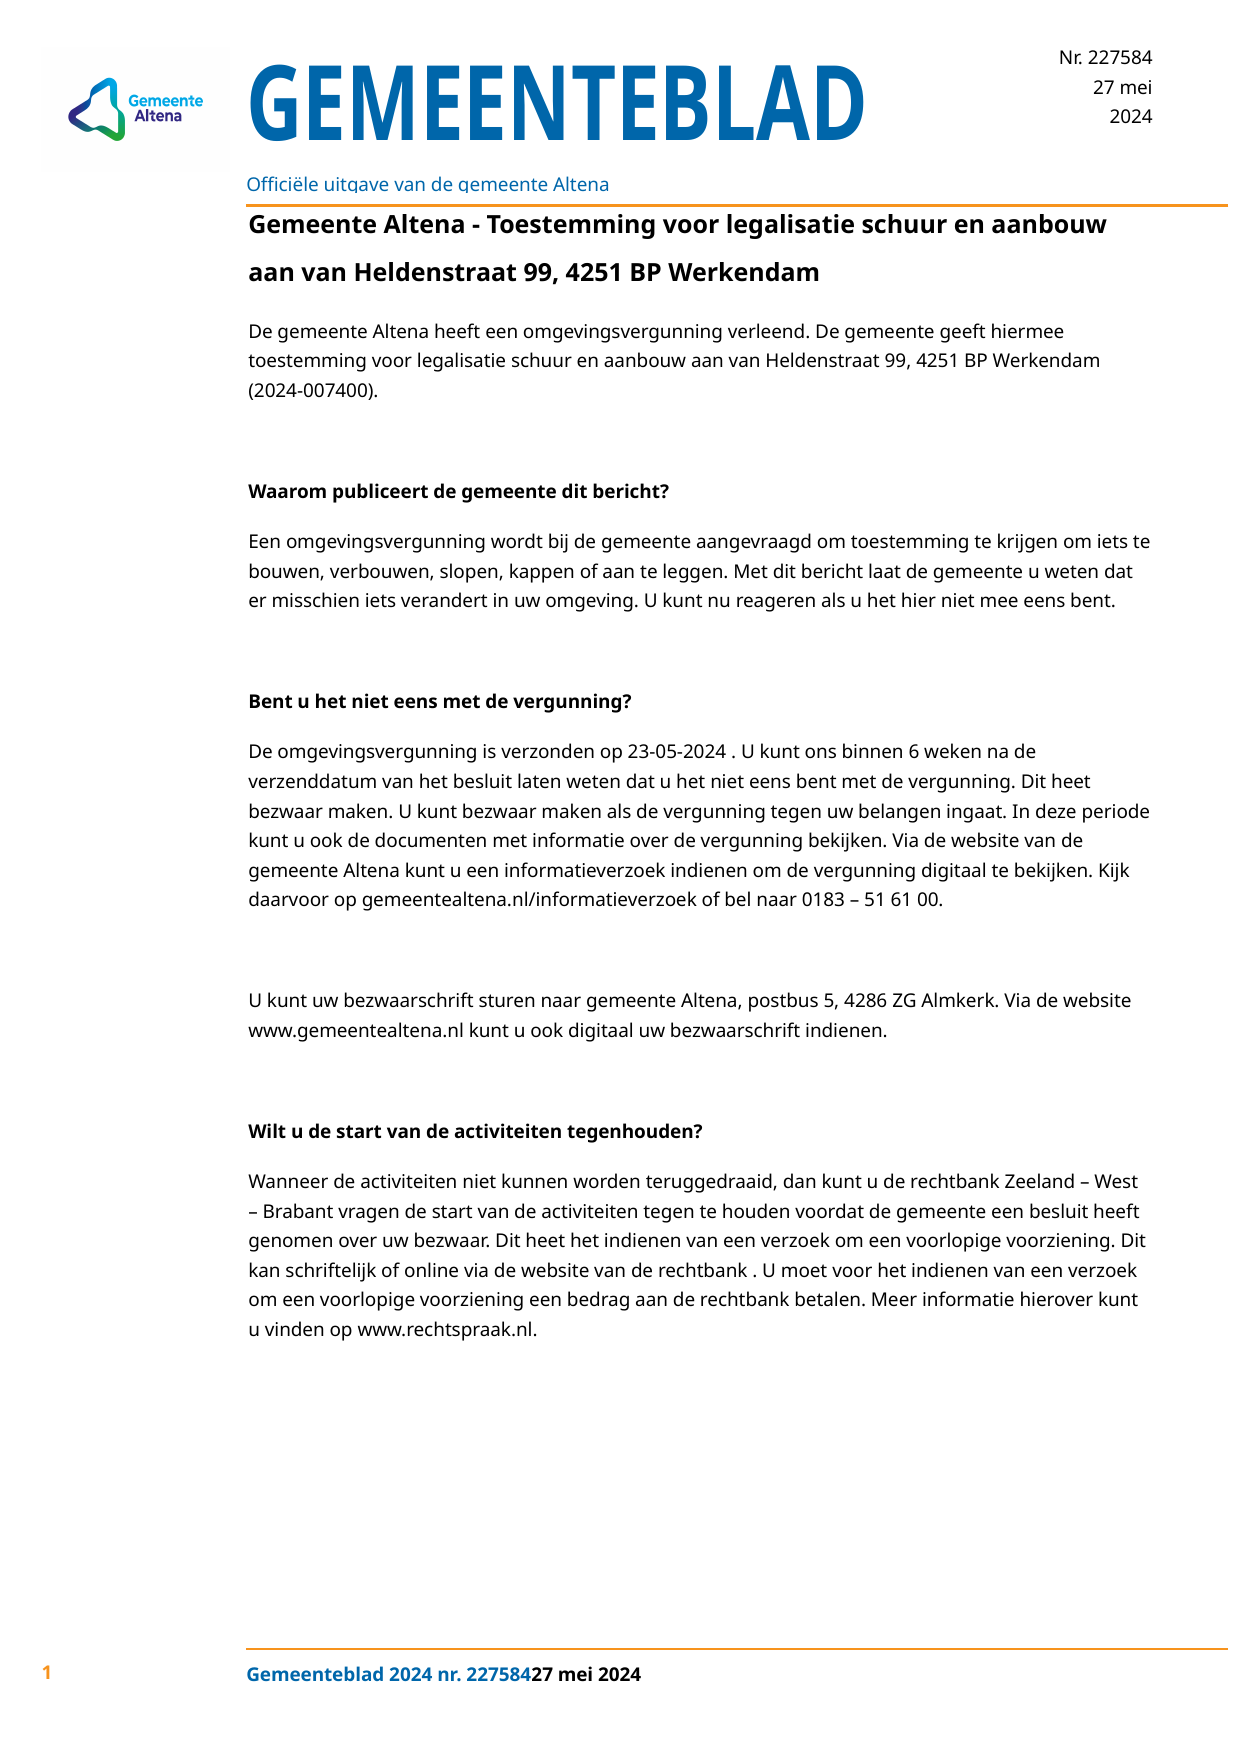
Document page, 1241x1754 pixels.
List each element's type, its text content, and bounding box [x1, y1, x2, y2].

text De gemeente Altena heeft een omgevingsvergunning verleend. De gemeente geeft hiermee toestemming voor legalisatie schuur en aanbouw aan van Heldenstraat 99, 4251 BP Werkendam (2024-007400). [248, 318, 1152, 403]
text Een omgevingsvergunning wordt bij de gemeente aangevraagd om toestemming te krijgen om iets te bouwen, verbouwen, slopen, kappen of aan te leggen. Met dit bericht laat de gemeente u weten dat er misschien iets verandert in uw omgeving. U kunt nu reageren als u het hier niet mee eens bent. [248, 528, 1152, 613]
text Wilt u de start van de activiteiten tegenhouden? [248, 1118, 1152, 1144]
text Wanneer de activiteiten niet kunnen worden teruggedraaid, dan kunt u de rechtbank Zeeland – West – Brabant vragen de start van de activiteiten tegen te houden voordat de gemeente een besluit heeft genomen over uw bezwaar. Dit heet het indienen van een verzoek om een voorlopige voorziening. Dit kan schriftelijk of online via de website van de rechtbank . U moet voor het indienen van een verzoek om een voorlopige voorziening een bedrag aan de rechtbank betalen. Meer informatie hierover kunt u vinden op www.rechtspraak.nl. [248, 1168, 1152, 1342]
text Waarom publiceert de gemeente dit bericht? [248, 478, 1152, 504]
text Bent u het niet eens met de vergunning? [248, 688, 1152, 714]
picture [41, 47, 231, 172]
text De omgevingsvergunning is verzonden op 23-05-2024 . U kunt ons binnen 6 weken na de verzenddatum van het besluit laten weten dat u het niet eens bent met de vergunning. Dit heet bezwaar maken. U kunt bezwaar maken als de vergunning tegen uw belangen ingaat. In deze periode kunt u ook de documenten met informatie over de vergunning bekijken. Via de website van de gemeente Altena kunt u een informatieverzoek indienen om de vergunning digitaal te bekijken. Kijk daarvoor op gemeentealtena.nl/informatieverzoek of bel naar 0183 – 51 61 00. [248, 739, 1152, 912]
text Gemeente Altena - Toestemming voor legalisatie schuur en aanbouw aan van Heldenstraat 99, 4251 BP Werkendam [248, 207, 1152, 288]
text U kunt uw bezwaarschrift sturen naar gemeente Altena, postbus 5, 4286 ZG Almkerk. Via de website www.gemeentealtena.nl kunt u ook digitaal uw bezwaarschrift indienen. [248, 987, 1152, 1043]
